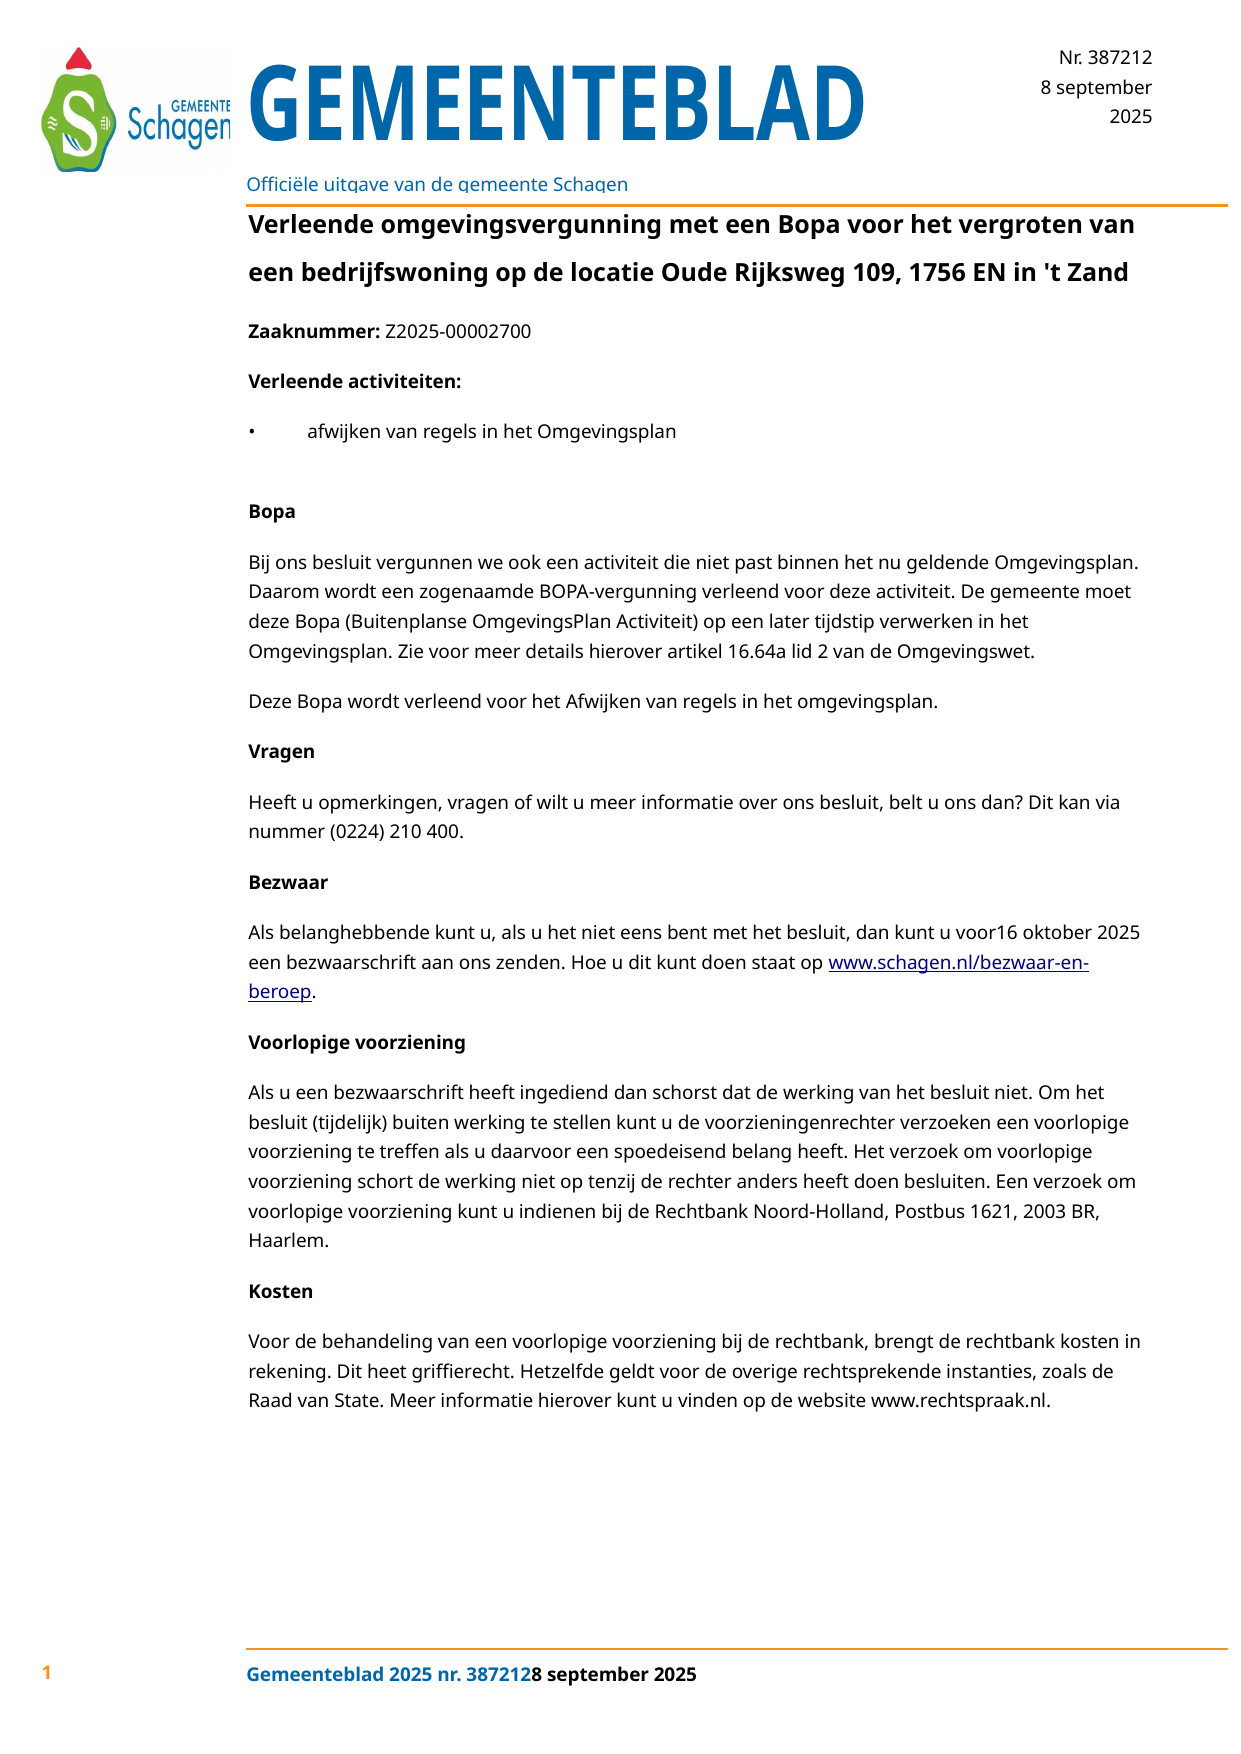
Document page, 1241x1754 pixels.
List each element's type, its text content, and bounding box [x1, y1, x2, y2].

text Deze Bopa wordt verleend voor het Afwijken van regels in het omgevingsplan. [248, 688, 1152, 714]
text Verleende omgevingsvergunning met een Bopa voor het vergroten van een bedrijfswoning op de locatie Oude Rijksweg 109, 1756 EN in 't Zand [248, 207, 1152, 288]
text Kosten [248, 1278, 1152, 1304]
text Voor de behandeling van een voorlopige voorziening bij de rechtbank, brengt de rechtbank kosten in rekening. Dit heet griffierecht. Hetzelfde geldt voor de overige rechtsprekende instanties, zoals de Raad van State. Meer informatie hierover kunt u vinden op de website www.rechtspraak.nl. [248, 1328, 1152, 1413]
text Als belanghebbende kunt u, als u het niet eens bent met het besluit, dan kunt u voor16 oktober 2025 een bezwaarschrift aan ons zenden. Hoe u dit kunt doen staat op www.schagen.nl/bezwaar-en-beroep. [248, 919, 1152, 1004]
picture [41, 47, 231, 172]
text Als u een bezwaarschrift heeft ingediend dan schorst dat de werking van het besluit niet. Om het besluit (tijdelijk) buiten werking te stellen kunt u de voorzieningenrechter verzoeken een voorlopige voorziening te treffen als u daarvoor een spoedeisend belang heeft. Het verzoek om voorlopige voorziening schort de werking niet op tenzij de rechter anders heeft doen besluiten. Een verzoek om voorlopige voorziening kunt u indienen bij de Rechtbank Noord-Holland, Postbus 1621, 2003 BR, Haarlem. [248, 1079, 1152, 1253]
text Vragen [248, 739, 1152, 764]
text Bezwaar [248, 869, 1152, 895]
text Verleende activiteiten: [248, 368, 1152, 394]
list afwijken van regels in het Omgevingsplan [248, 419, 1152, 444]
text Heeft u opmerkingen, vragen of wilt u meer informatie over ons besluit, belt u ons dan? Dit kan via nummer (0224) 210 400. [248, 789, 1152, 844]
text Bij ons besluit vergunnen we ook een activiteit die niet past binnen het nu geldende Omgevingsplan. Daarom wordt een zogenaamde BOPA-vergunning verleend voor deze activiteit. De gemeente moet deze Bopa (Buitenplanse OmgevingsPlan Activiteit) op een later tijdstip verwerken in het Omgevingsplan. Zie voor meer details hierover artikel 16.64a lid 2 van de Omgevingswet. [248, 549, 1152, 664]
text Bopa [248, 499, 1152, 524]
text Voorlopige voorziening [248, 1029, 1152, 1055]
text Zaaknummer: Z2025-00002700 [248, 318, 1152, 344]
